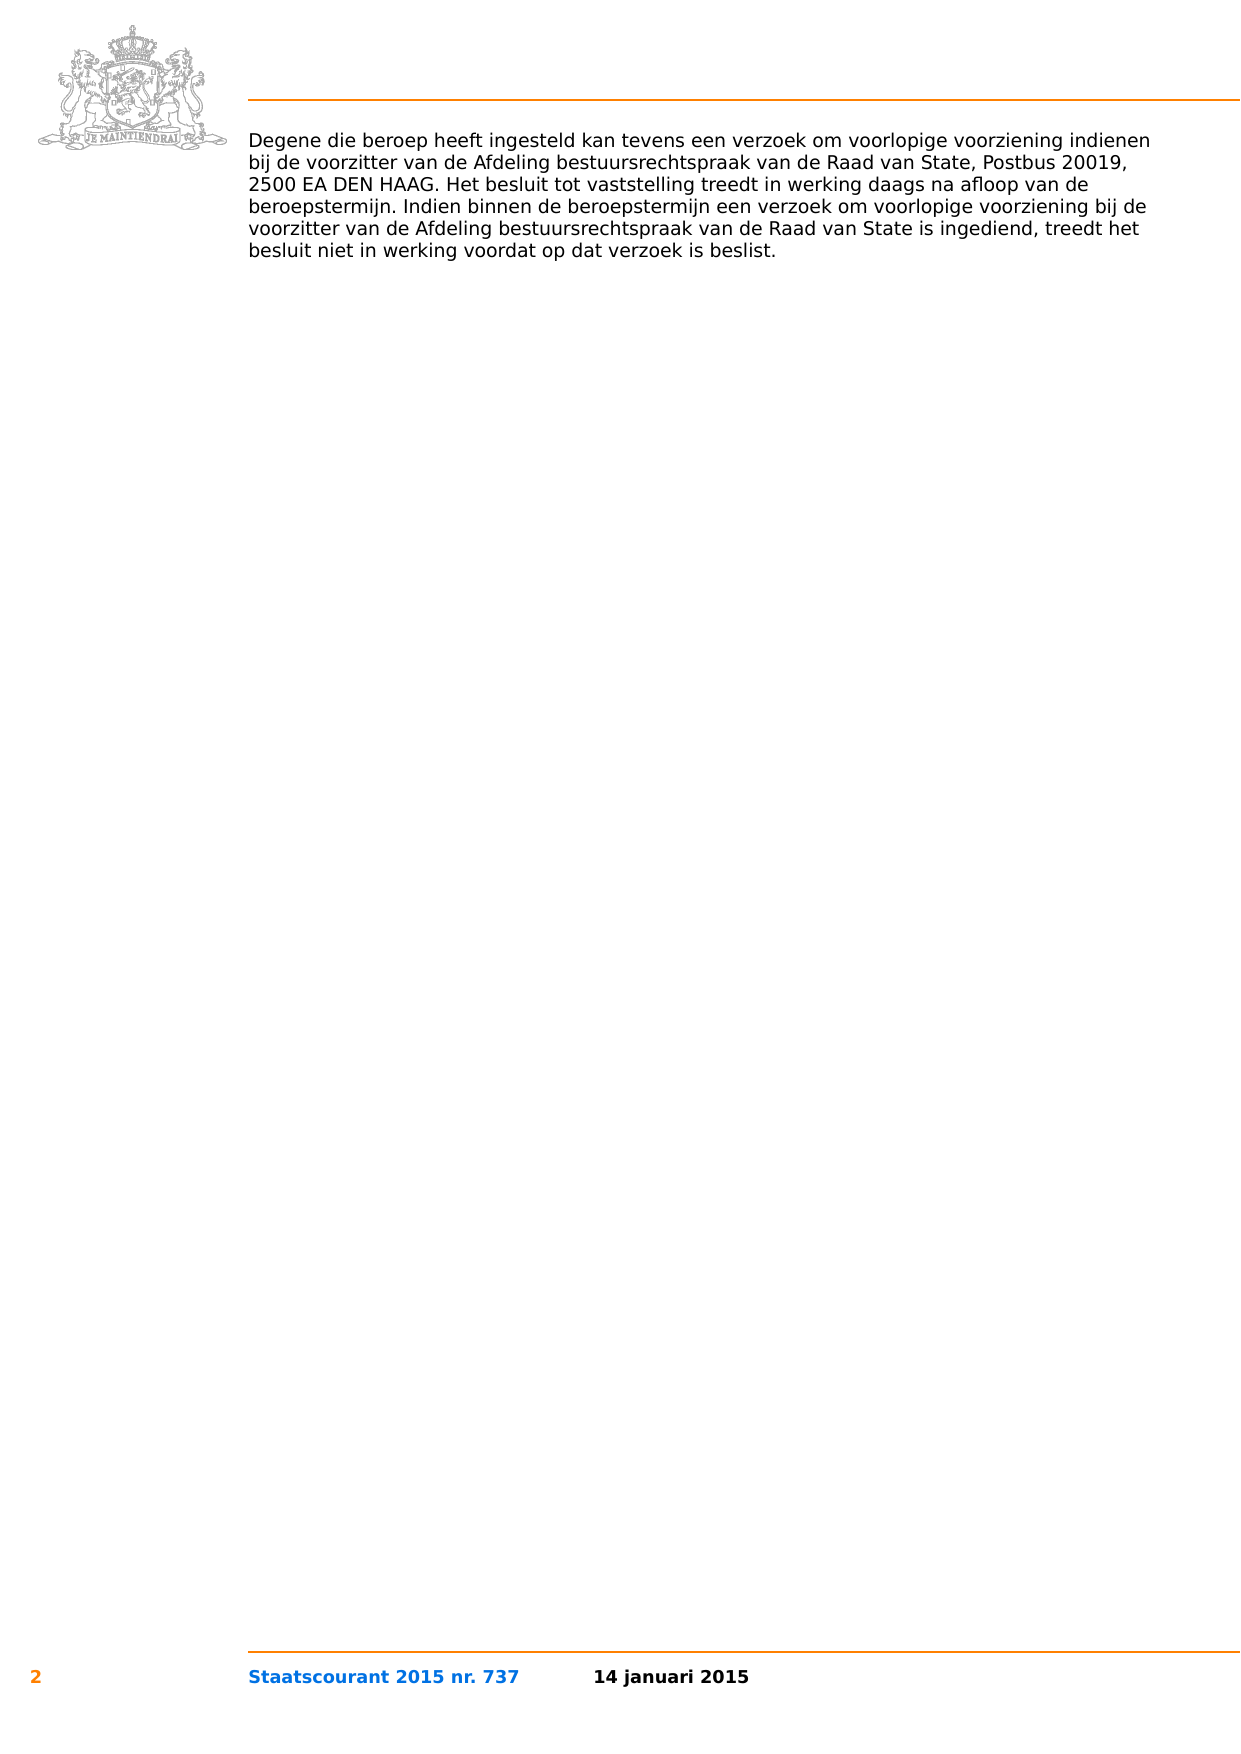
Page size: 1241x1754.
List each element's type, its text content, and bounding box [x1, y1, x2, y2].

text Degene die beroep heeft ingesteld kan tevens een verzoek om voorlopige voorziening indienen bij de voorzitter van de Afdeling bestuursrechtspraak van de Raad van State, Postbus 20019, 2500 EA DEN HAAG. Het besluit tot vaststelling treedt in werking daags na afloop van de beroepstermijn. Indien binnen de beroepstermijn een verzoek om voorlopige voorziening bij de voorzitter van de Afdeling bestuursrechtspraak van de Raad van State is ingediend, treedt het besluit niet in werking voordat op dat verzoek is beslist. [248, 130, 1163, 262]
picture [38, 25, 227, 150]
